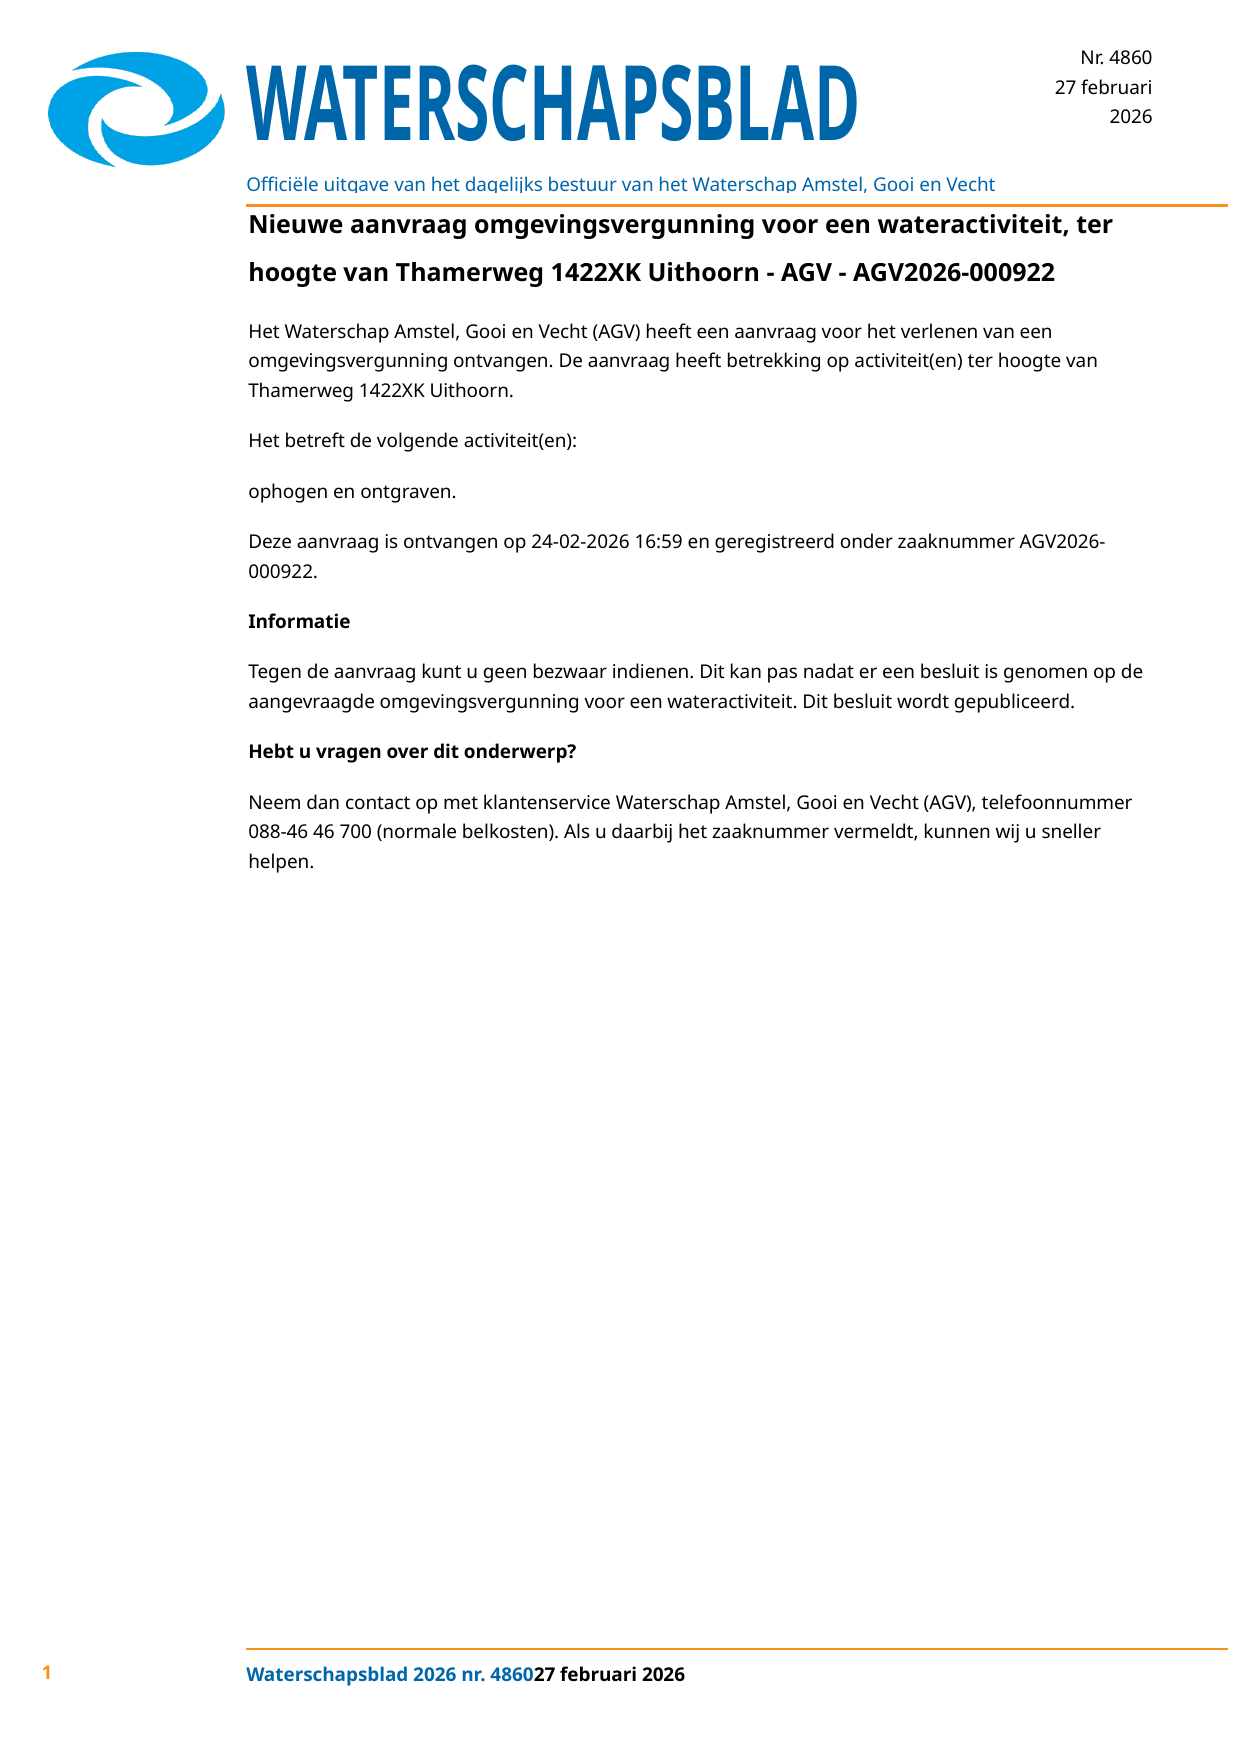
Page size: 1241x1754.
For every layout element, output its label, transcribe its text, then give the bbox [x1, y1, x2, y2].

text ophogen en ontgraven. [248, 478, 1152, 504]
text Neem dan contact op met klantenservice Waterschap Amstel, Gooi en Vecht (AGV), telefoonnummer 088-46 46 700 (normale belkosten). Als u daarbij het zaaknummer vermeldt, kunnen wij u sneller helpen. [248, 789, 1152, 874]
text Het betreft de volgende activiteit(en): [248, 427, 1152, 453]
text Het Waterschap Amstel, Gooi en Vecht (AGV) heeft een aanvraag voor het verlenen van een omgevingsvergunning ontvangen. De aanvraag heeft betrekking op activiteit(en) ter hoogte van Thamerweg 1422XK Uithoorn. [248, 318, 1152, 403]
text Hebt u vragen over dit onderwerp? [248, 739, 1152, 764]
text Nieuwe aanvraag omgevingsvergunning voor een wateractiviteit, ter hoogte van Thamerweg 1422XK Uithoorn - AGV - AGV2026-000922 [248, 207, 1152, 288]
text Deze aanvraag is ontvangen op 24-02-2026 16:59 en geregistreerd onder zaaknummer AGV2026-000922. [248, 528, 1152, 584]
text Tegen de aanvraag kunt u geen bezwaar indienen. Dit kan pas nadat er een besluit is genomen op de aangevraagde omgevingsvergunning voor een wateractiviteit. Dit besluit wordt gepubliceerd. [248, 659, 1152, 714]
text Informatie [248, 608, 1152, 634]
picture [41, 47, 231, 172]
